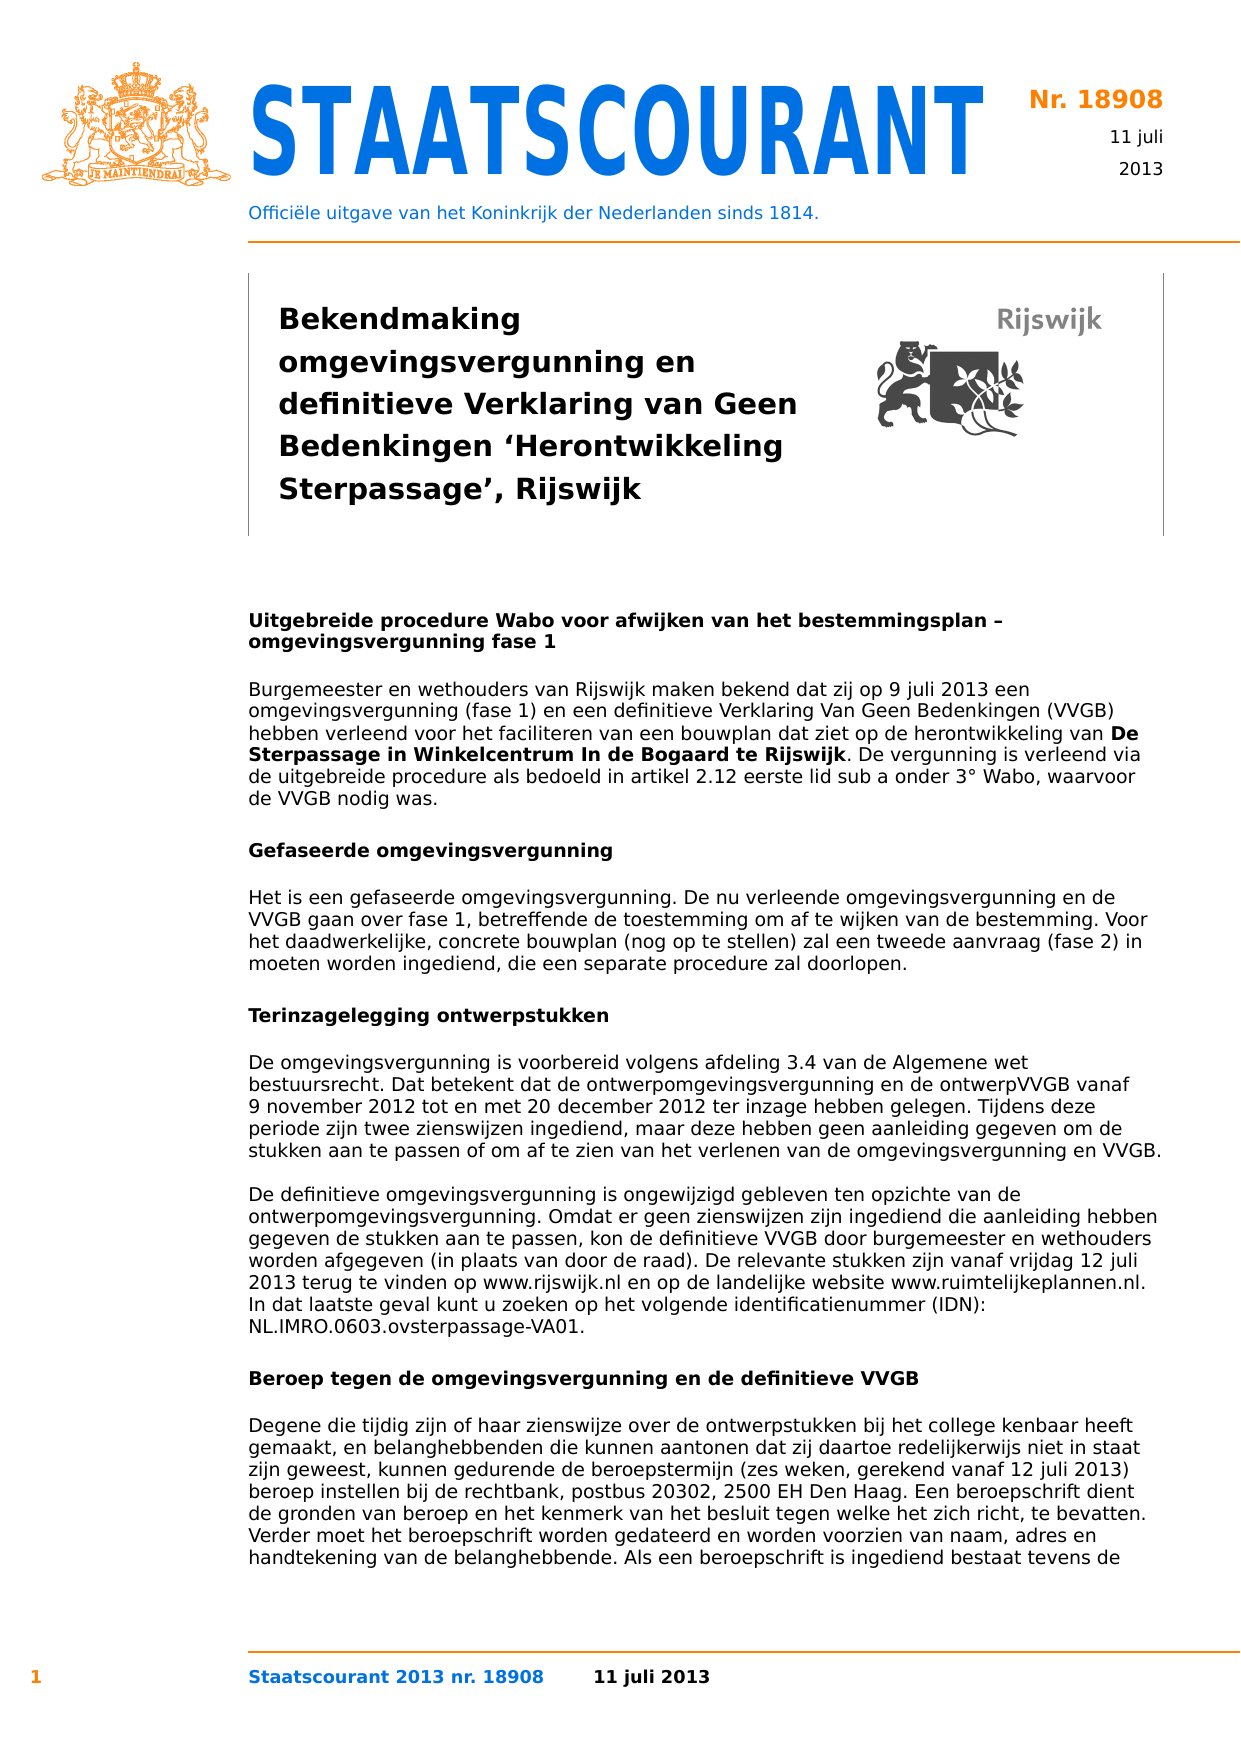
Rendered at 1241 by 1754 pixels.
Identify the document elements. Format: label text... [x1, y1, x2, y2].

picture [41, 62, 231, 186]
text Burgemeester en wethouders van Rijswijk maken bekend dat zij op 9 juli 2013 een omgevingsvergunning (fase 1) en een definitieve Verklaring Van Geen Bedenkingen (VVGB) hebben verleend voor het faciliteren van een bouwplan dat ziet op de herontwikkeling van De Sterpassage in Winkelcentrum In de Bogaard te Rijswijk. De vergunning is verleend via de uitgebreide procedure als bedoeld in artikel 2.12 eerste lid sub a onder 3° Wabo, waarvoor de VVGB nodig was. [248, 678, 1163, 810]
text De omgevingsvergunning is voorbereid volgens afdeling 3.4 van de Algemene wet bestuursrecht. Dat betekent dat de ontwerpomgevingsvergunning en de ontwerpVVGB vanaf 9 november 2012 tot en met 20 december 2012 ter inzage hebben gelegen. Tijdens deze periode zijn twee zienswijzen ingediend, maar deze hebben geen aanleiding gegeven om de stukken aan te passen of om af te zien van het verlenen van de omgevingsvergunning en VVGB. [248, 1052, 1163, 1162]
table_header Nr. 18908 [998, 62, 1240, 121]
table_header STAATSCOURANT [248, 62, 998, 203]
text Het is een gefaseerde omgevingsvergunning. De nu verleende omgevingsvergunning en de VVGB gaan over fase 1, betreffende de toestemming om af te wijken van de bestemming. Voor het daadwerkelijke, concrete bouwplan (nog op te stellen) zal een tweede aanvraag (fase 2) in moeten worden ingediend, die een separate procedure zal doorlopen. [248, 887, 1163, 975]
table_cell Officiële uitgave van het Koninkrijk der Nederlanden sinds 1814. [248, 203, 1240, 241]
subtitle Terinzagelegging ontwerpstukken [248, 1005, 1163, 1027]
table_cell 2013 [998, 153, 1240, 203]
table_header [25, 62, 248, 241]
subtitle Gefaseerde omgevingsvergunning [248, 840, 1163, 862]
subtitle Beroep tegen de omgevingsvergunning en de definitieve VVGB [248, 1368, 1163, 1390]
text De definitieve omgevingsvergunning is ongewijzigd gebleven ten opzichte van de ontwerpomgevingsvergunning. Omdat er geen zienswijzen zijn ingediend die aanleiding hebben gegeven de stukken aan te passen, kon de definitieve VVGB door burgemeester en wethouders worden afgegeven (in plaats van door de raad). De relevante stukken zijn vanaf vrijdag 12 juli 2013 terug te vinden op www.rijswijk.nl en op de landelijke website www.ruimtelijkeplannen.nl. In dat laatste geval kunt u zoeken op het volgende identificatienummer (IDN): NL.IMRO.0603.ovsterpassage-VA01. [248, 1184, 1163, 1338]
picture [844, 302, 1134, 439]
text Degene die tijdig zijn of haar zienswijze over de ontwerpstukken bij het college kenbaar heeft gemaakt, en belanghebbenden die kunnen aantonen dat zij daartoe redelijkerwijs niet in staat zijn geweest, kunnen gedurende de beroepstermijn (zes weken, gerekend vanaf 12 juli 2013) beroep instellen bij de rechtbank, postbus 20302, 2500 EH Den Haag. Een beroepschrift dient de gronden van beroep en het kenmerk van het besluit tegen welke het zich richt, te bevatten. Verder moet het beroepschrift worden gedateerd en worden voorzien van naam, adres en handtekening van de belanghebbende. Als een beroepschrift is ingediend bestaat tevens de [248, 1415, 1163, 1569]
subtitle Uitgebreide procedure Wabo voor afwijken van het bestemmingsplan – omgevingsvergunning fase 1 [248, 609, 1163, 653]
subtitle Bekendmaking omgevingsvergunning en definitieve Verklaring van Geen Bedenkingen ‘Herontwikkeling Sterpassage’, Rijswijk [249, 273, 1163, 536]
table_cell 11 juli [998, 121, 1240, 153]
